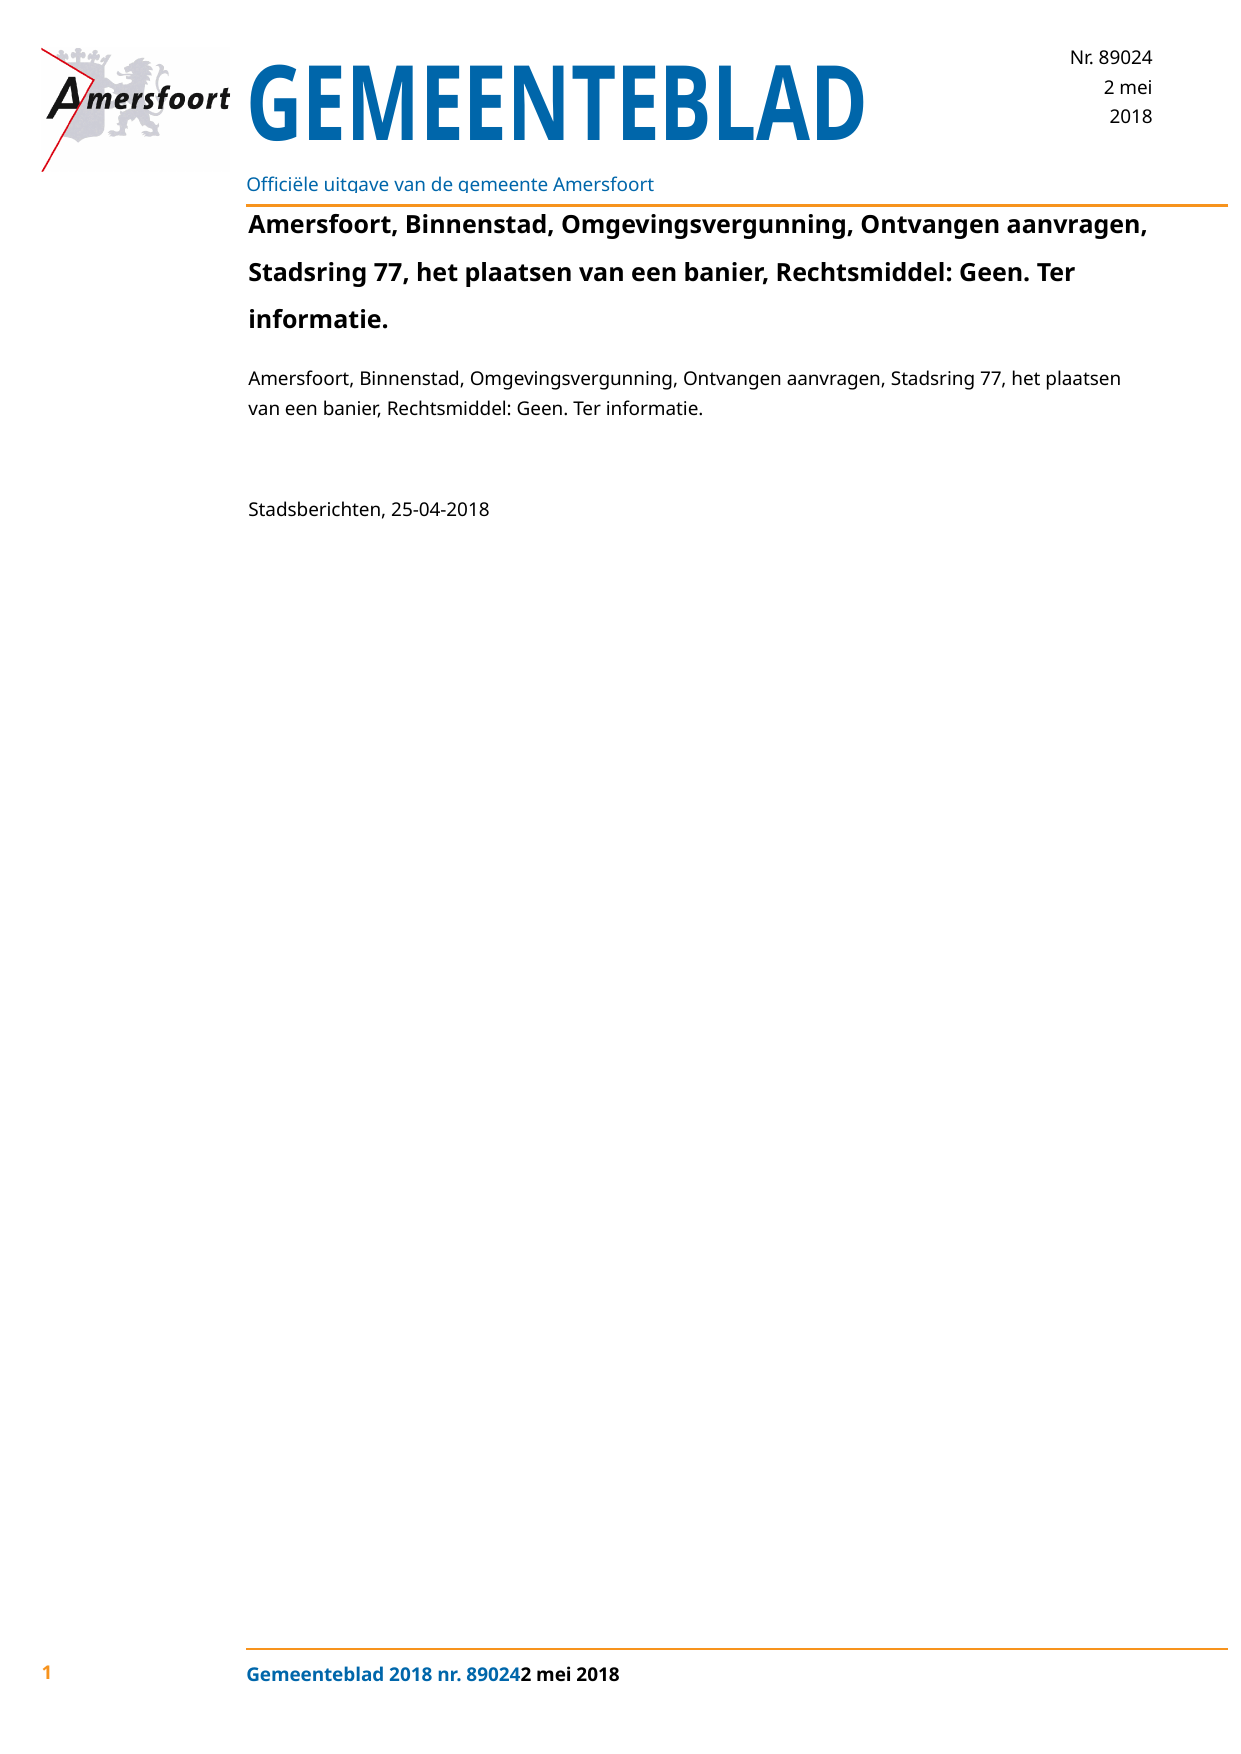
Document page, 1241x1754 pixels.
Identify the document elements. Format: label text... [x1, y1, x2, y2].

text Stadsberichten, 25-04-2018 [248, 496, 1152, 522]
text Amersfoort, Binnenstad, Omgevingsvergunning, Ontvangen aanvragen, Stadsring 77, het plaatsen van een banier, Rechtsmiddel: Geen. Ter informatie. [248, 366, 1152, 421]
text Amersfoort, Binnenstad, Omgevingsvergunning, Ontvangen aanvragen, Stadsring 77, het plaatsen van een banier, Rechtsmiddel: Geen. Ter informatie. [248, 207, 1152, 336]
picture [41, 47, 231, 172]
